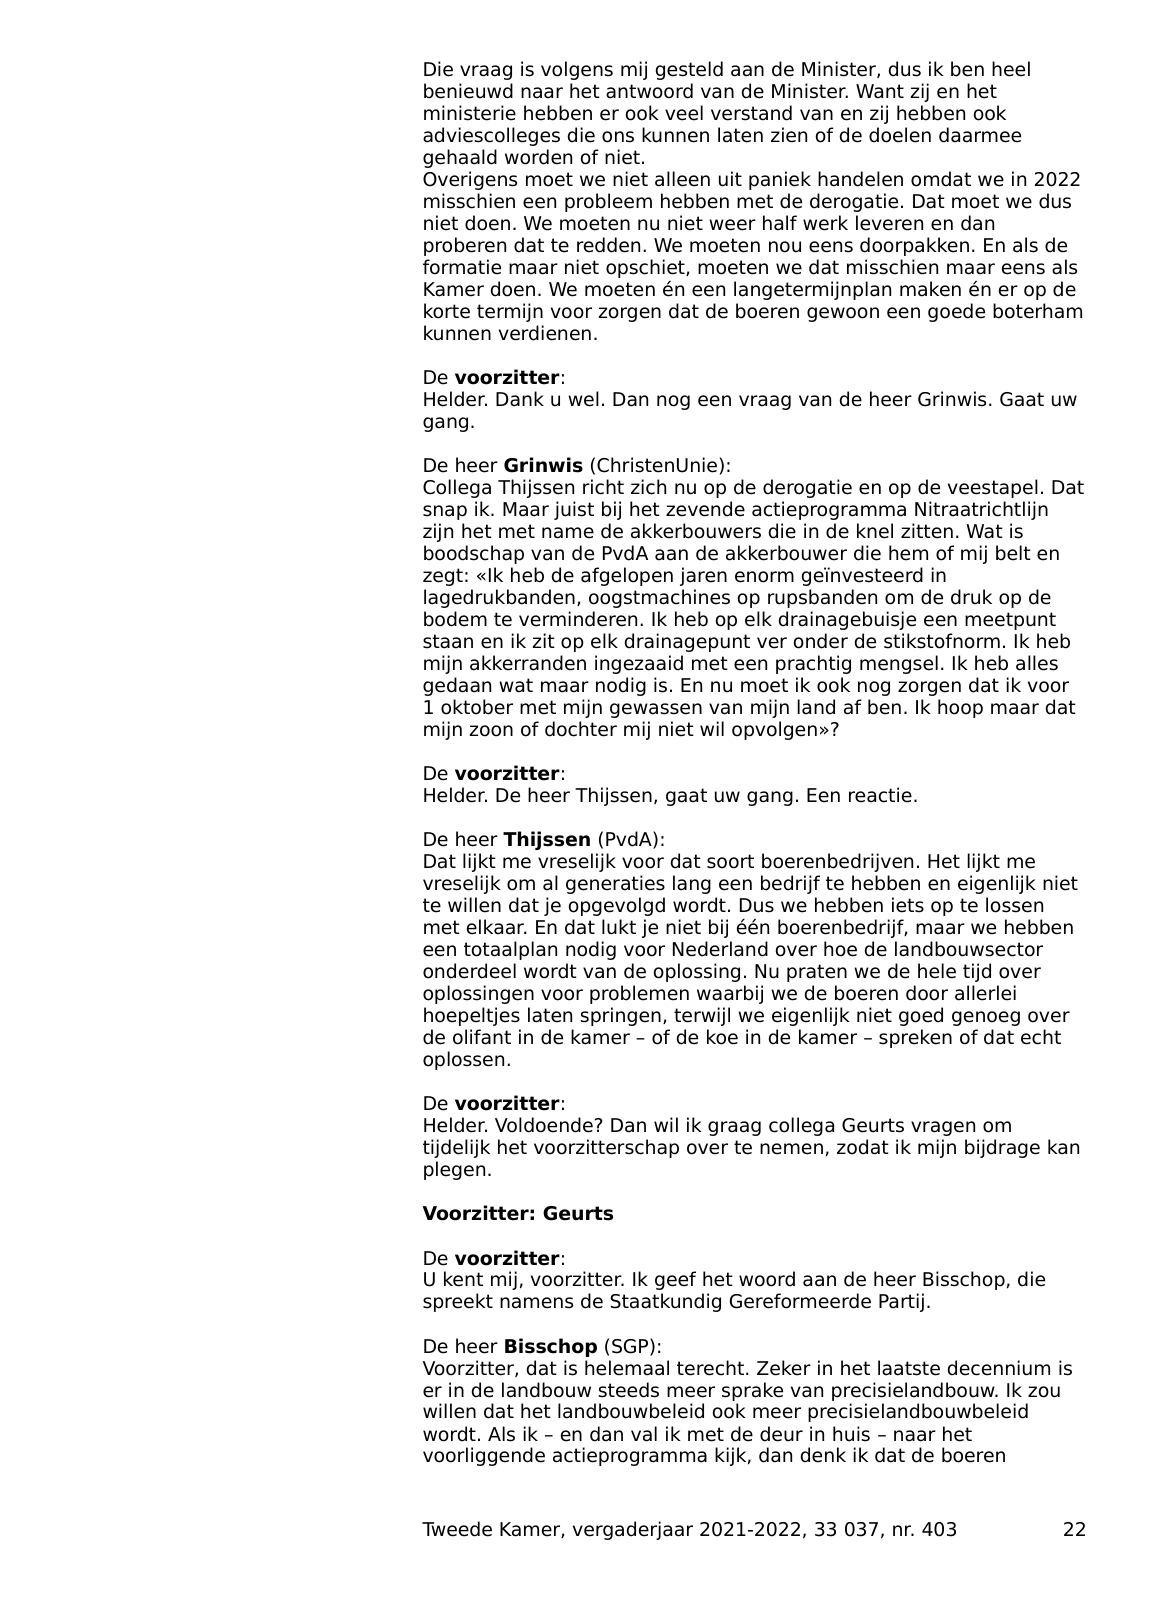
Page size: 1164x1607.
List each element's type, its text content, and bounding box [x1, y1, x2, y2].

subtitle Voorzitter: Geurts [422, 1203, 1087, 1225]
text Die vraag is volgens mij gesteld aan de Minister, dus ik ben heel benieuwd naar het antwoord van de Minister. Want zij en het ministerie hebben er ook veel verstand van en zij hebben ook adviescolleges die ons kunnen laten zien of de doelen daarmee gehaald worden of niet. [422, 59, 1087, 169]
text Overigens moet we niet alleen uit paniek handelen omdat we in 2022 misschien een probleem hebben met de derogatie. Dat moet we dus niet doen. We moeten nu niet weer half werk leveren en dan proberen dat te redden. We moeten nou eens doorpakken. En als de formatie maar niet opschiet, moeten we dat misschien maar eens als Kamer doen. We moeten én een langetermijnplan maken én er op de korte termijn voor zorgen dat de boeren gewoon een goede boterham kunnen verdienen. [422, 169, 1087, 345]
text Helder. De heer Thijssen, gaat uw gang. Een reactie. [422, 785, 1087, 807]
text Collega Thijssen richt zich nu op de derogatie en op de veestapel. Dat snap ik. Maar juist bij het zevende actieprogramma Nitraatrichtlijn zijn het met name de akkerbouwers die in de knel zitten. Wat is boodschap van de PvdA aan de akkerbouwer die hem of mij belt en zegt: «Ik heb de afgelopen jaren enorm geïnvesteerd in lagedrukbanden, oogstmachines op rupsbanden om de druk op de bodem te verminderen. Ik heb op elk drainagebuisje een meetpunt staan en ik zit op elk drainagepunt ver onder de stikstofnorm. Ik heb mijn akkerranden ingezaaid met een prachtig mengsel. Ik heb alles gedaan wat maar nodig is. En nu moet ik ook nog zorgen dat ik voor 1 oktober met mijn gewassen van mijn land af ben. Ik hoop maar dat mijn zoon of dochter mij niet wil opvolgen»? [422, 477, 1087, 741]
text Helder. Voldoende? Dan wil ik graag collega Geurts vragen om tijdelijk het voorzitterschap over te nemen, zodat ik mijn bijdrage kan plegen. [422, 1115, 1087, 1181]
text De heer Bisschop (SGP): [422, 1336, 1087, 1357]
text De voorzitter: [422, 367, 1087, 389]
text De voorzitter: [422, 763, 1087, 785]
text De voorzitter: [422, 1093, 1087, 1115]
text De heer Thijssen (PvdA): [422, 829, 1087, 851]
text Voorzitter, dat is helemaal terecht. Zeker in het laatste decennium is er in de landbouw steeds meer sprake van precisielandbouw. Ik zou willen dat het landbouwbeleid ook meer precisielandbouwbeleid wordt. Als ik – en dan val ik met de deur in huis – naar het voorliggende actieprogramma kijk, dan denk ik dat de boeren [422, 1357, 1087, 1467]
text Dat lijkt me vreselijk voor dat soort boerenbedrijven. Het lijkt me vreselijk om al generaties lang een bedrijf te hebben en eigenlijk niet te willen dat je opgevolgd wordt. Dus we hebben iets op te lossen met elkaar. En dat lukt je niet bij één boerenbedrijf, maar we hebben een totaalplan nodig voor Nederland over hoe de landbouwsector onderdeel wordt van de oplossing. Nu praten we de hele tijd over oplossingen voor problemen waarbij we de boeren door allerlei hoepeltjes laten springen, terwijl we eigenlijk niet goed genoeg over de olifant in de kamer – of de koe in de kamer – spreken of dat echt oplossen. [422, 851, 1087, 1071]
text De voorzitter: [422, 1247, 1087, 1269]
text De heer Grinwis (ChristenUnie): [422, 455, 1087, 477]
text U kent mij, voorzitter. Ik geef het woord aan de heer Bisschop, die spreekt namens de Staatkundig Gereformeerde Partij. [422, 1269, 1087, 1313]
text Helder. Dank u wel. Dan nog een vraag van de heer Grinwis. Gaat uw gang. [422, 389, 1087, 433]
